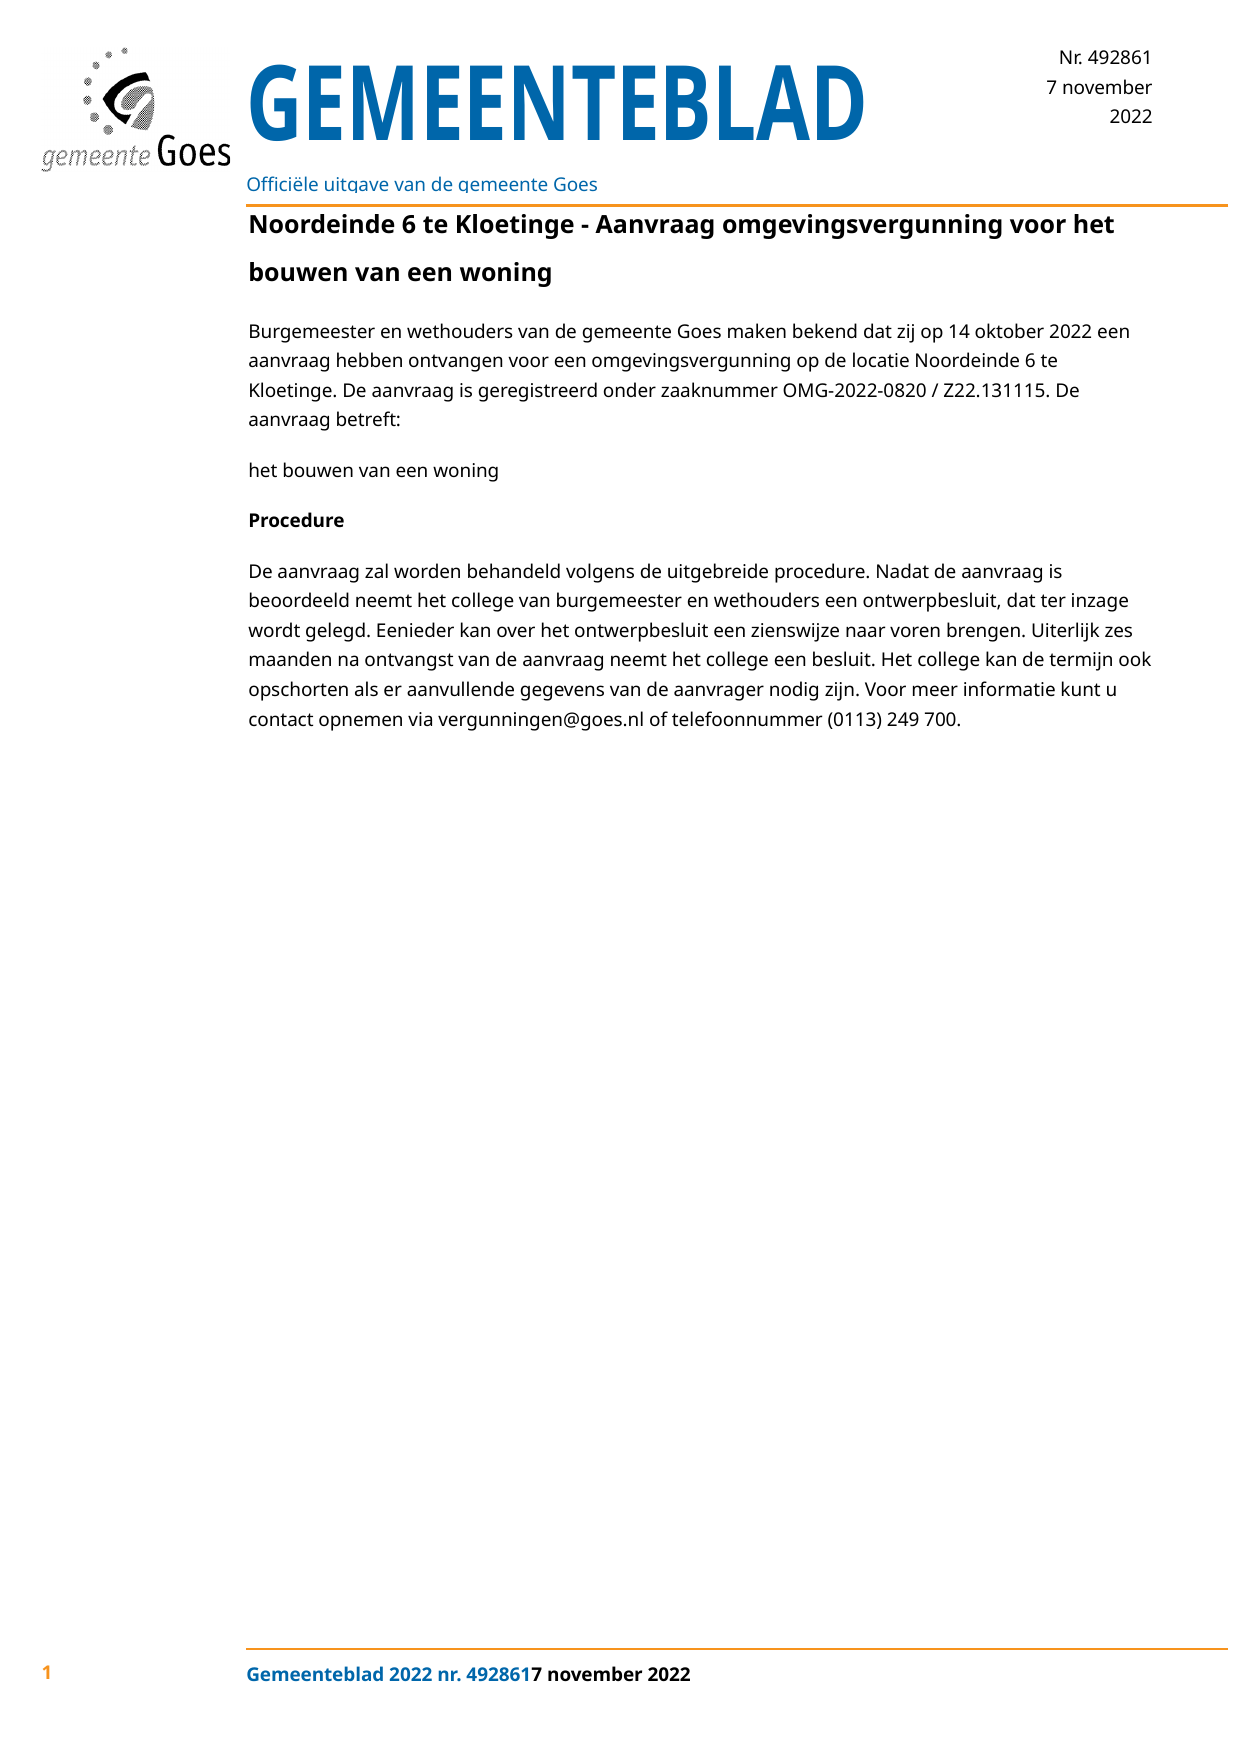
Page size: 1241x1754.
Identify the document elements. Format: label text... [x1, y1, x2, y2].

text Burgemeester en wethouders van de gemeente Goes maken bekend dat zij op 14 oktober 2022 een aanvraag hebben ontvangen voor een omgevingsvergunning op de locatie Noordeinde 6 te Kloetinge. De aanvraag is geregistreerd onder zaaknummer OMG-2022-0820 / Z22.131115. De aanvraag betreft: [248, 318, 1152, 432]
text Procedure [248, 507, 1152, 533]
text het bouwen van een woning [248, 457, 1152, 483]
text Noordeinde 6 te Kloetinge - Aanvraag omgevingsvergunning voor het bouwen van een woning [248, 207, 1152, 288]
picture [41, 47, 231, 172]
text De aanvraag zal worden behandeld volgens de uitgebreide procedure. Nadat de aanvraag is beoordeeld neemt het college van burgemeester en wethouders een ontwerpbesluit, dat ter inzage wordt gelegd. Eenieder kan over het ontwerpbesluit een zienswijze naar voren brengen. Uiterlijk zes maanden na ontvangst van de aanvraag neemt het college een besluit. Het college kan de termijn ook opschorten als er aanvullende gegevens van de aanvrager nodig zijn. Voor meer informatie kunt u contact opnemen via vergunningen@goes.nl of telefoonnummer (0113) 249 700. [248, 558, 1152, 732]
